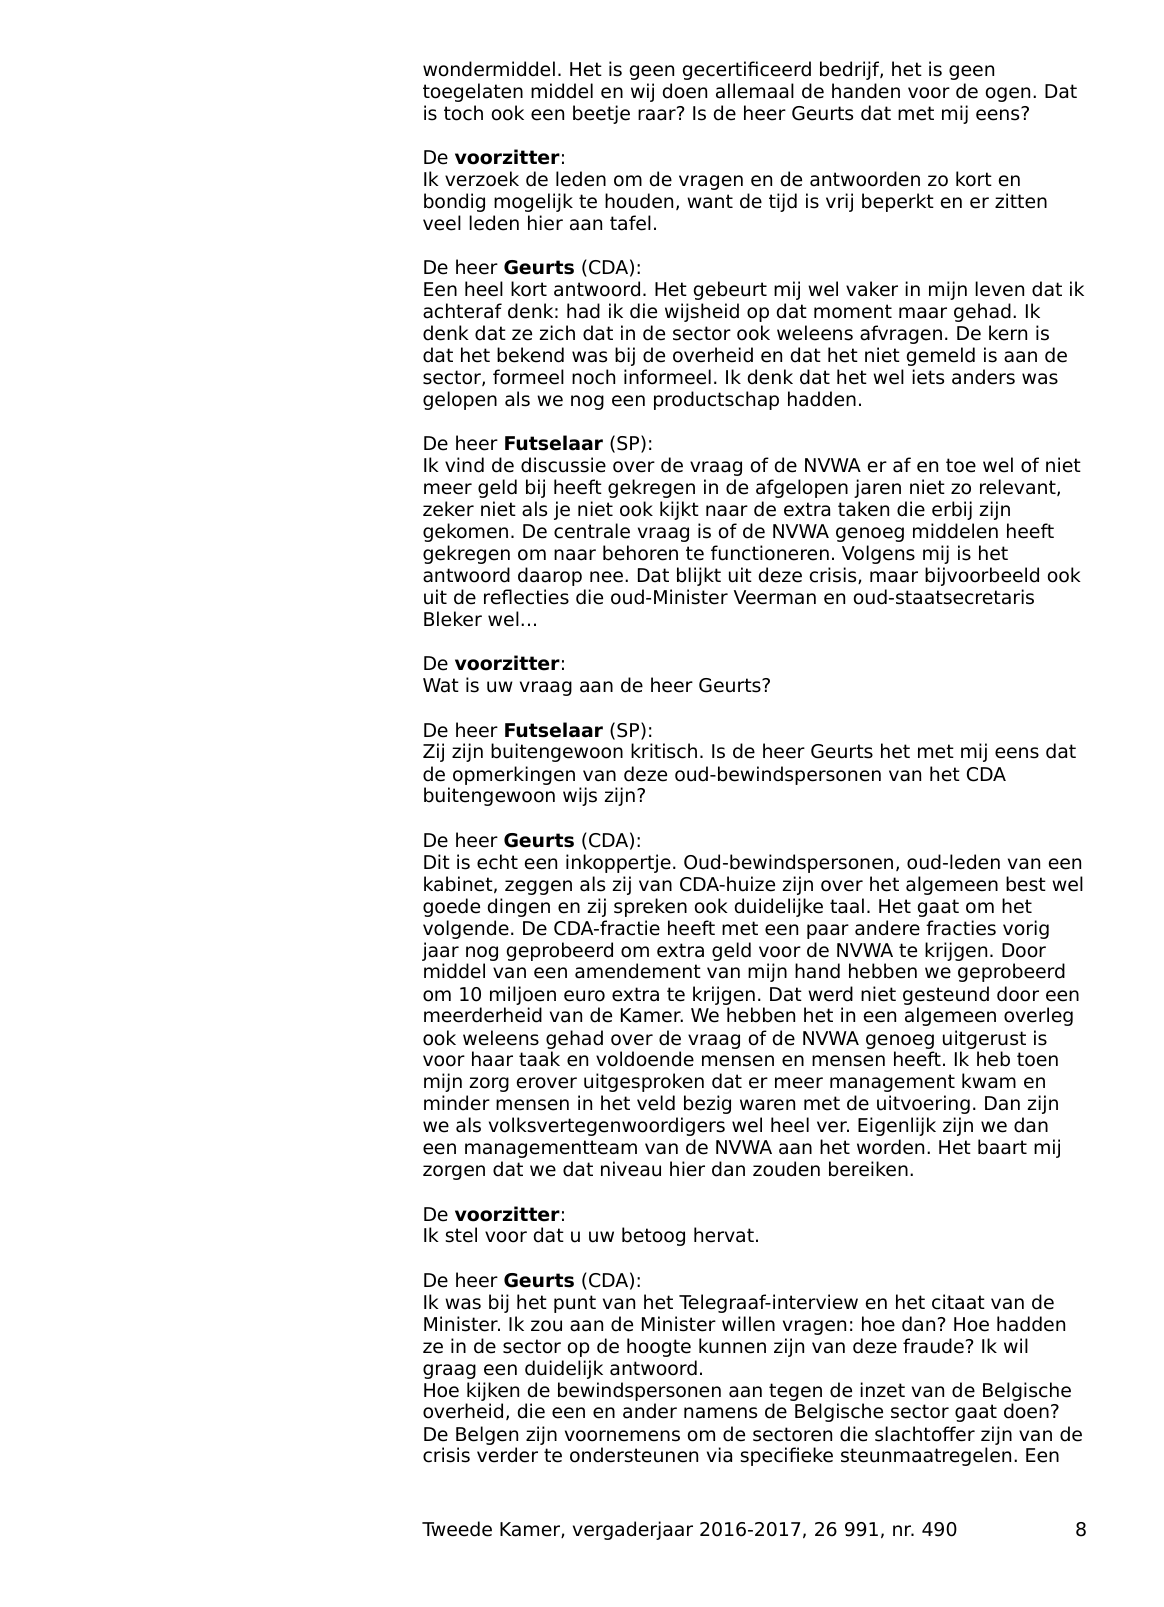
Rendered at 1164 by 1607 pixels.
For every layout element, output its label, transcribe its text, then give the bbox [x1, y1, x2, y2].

text De voorzitter: [422, 147, 1087, 169]
text De heer Futselaar (SP): [422, 719, 1087, 741]
text De voorzitter: [422, 1203, 1087, 1225]
text Wat is uw vraag aan de heer Geurts? [422, 675, 1087, 697]
text Ik stel voor dat u uw betoog hervat. [422, 1225, 1087, 1247]
text De voorzitter: [422, 653, 1087, 675]
text Een heel kort antwoord. Het gebeurt mij wel vaker in mijn leven dat ik achteraf denk: had ik die wijsheid op dat moment maar gehad. Ik denk dat ze zich dat in de sector ook weleens afvragen. De kern is dat het bekend was bij de overheid en dat het niet gemeld is aan de sector, formeel noch informeel. Ik denk dat het wel iets anders was gelopen als we nog een productschap hadden. [422, 279, 1087, 411]
text wondermiddel. Het is geen gecertificeerd bedrijf, het is geen toegelaten middel en wij doen allemaal de handen voor de ogen. Dat is toch ook een beetje raar? Is de heer Geurts dat met mij eens? [422, 59, 1087, 125]
text Ik vind de discussie over de vraag of de NVWA er af en toe wel of niet meer geld bij heeft gekregen in de afgelopen jaren niet zo relevant, zeker niet als je niet ook kijkt naar de extra taken die erbij zijn gekomen. De centrale vraag is of de NVWA genoeg middelen heeft gekregen om naar behoren te functioneren. Volgens mij is het antwoord daarop nee. Dat blijkt uit deze crisis, maar bijvoorbeeld ook uit de reflecties die oud-Minister Veerman en oud-staatsecretaris Bleker wel... [422, 455, 1087, 631]
text Hoe kijken de bewindspersonen aan tegen de inzet van de Belgische overheid, die een en ander namens de Belgische sector gaat doen? De Belgen zijn voornemens om de sectoren die slachtoffer zijn van de crisis verder te ondersteunen via specifieke steunmaatregelen. Een [422, 1379, 1087, 1467]
text Ik verzoek de leden om de vragen en de antwoorden zo kort en bondig mogelijk te houden, want de tijd is vrij beperkt en er zitten veel leden hier aan tafel. [422, 169, 1087, 235]
text Ik was bij het punt van het Telegraaf-interview en het citaat van de Minister. Ik zou aan de Minister willen vragen: hoe dan? Hoe hadden ze in de sector op de hoogte kunnen zijn van deze fraude? Ik wil graag een duidelijk antwoord. [422, 1292, 1087, 1379]
text Dit is echt een inkoppertje. Oud-bewindspersonen, oud-leden van een kabinet, zeggen als zij van CDA-huize zijn over het algemeen best wel goede dingen en zij spreken ook duidelijke taal. Het gaat om het volgende. De CDA-fractie heeft met een paar andere fracties vorig jaar nog geprobeerd om extra geld voor de NVWA te krijgen. Door middel van een amendement van mijn hand hebben we geprobeerd om 10 miljoen euro extra te krijgen. Dat werd niet gesteund door een meerderheid van de Kamer. We hebben het in een algemeen overleg ook weleens gehad over de vraag of de NVWA genoeg uitgerust is voor haar taak en voldoende mensen en mensen heeft. Ik heb toen mijn zorg erover uitgesproken dat er meer management kwam en minder mensen in het veld bezig waren met de uitvoering. Dan zijn we als volksvertegenwoordigers wel heel ver. Eigenlijk zijn we dan een managementteam van de NVWA aan het worden. Het baart mij zorgen dat we dat niveau hier dan zouden bereiken. [422, 852, 1087, 1181]
text Zij zijn buitengewoon kritisch. Is de heer Geurts het met mij eens dat de opmerkingen van deze oud-bewindspersonen van het CDA buitengewoon wijs zijn? [422, 741, 1087, 807]
text De heer Geurts (CDA): [422, 257, 1087, 279]
text De heer Geurts (CDA): [422, 829, 1087, 852]
text De heer Futselaar (SP): [422, 433, 1087, 455]
text De heer Geurts (CDA): [422, 1269, 1087, 1292]
